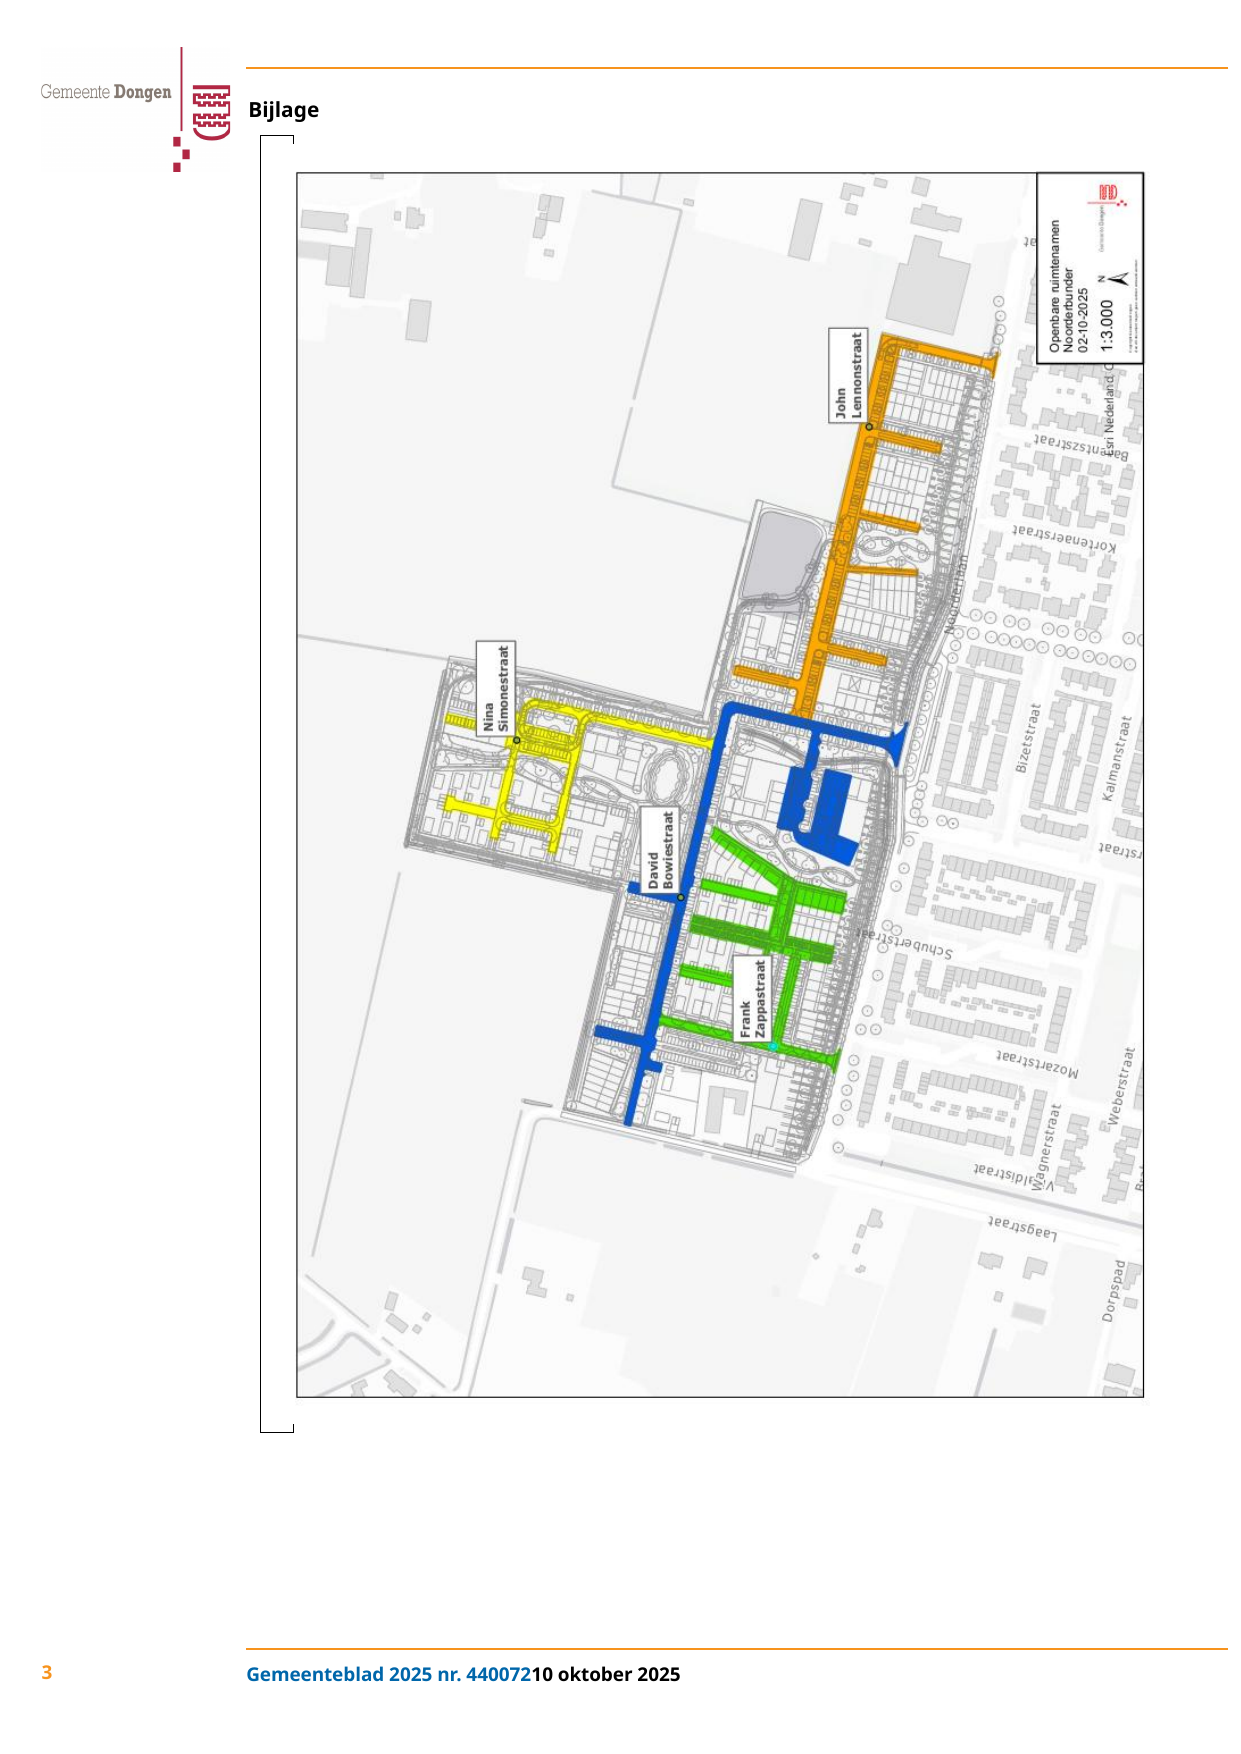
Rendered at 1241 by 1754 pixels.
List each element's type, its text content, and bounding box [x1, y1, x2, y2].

picture [268, 144, 1168, 1424]
text Bijlage [248, 95, 1152, 123]
picture [41, 47, 231, 172]
